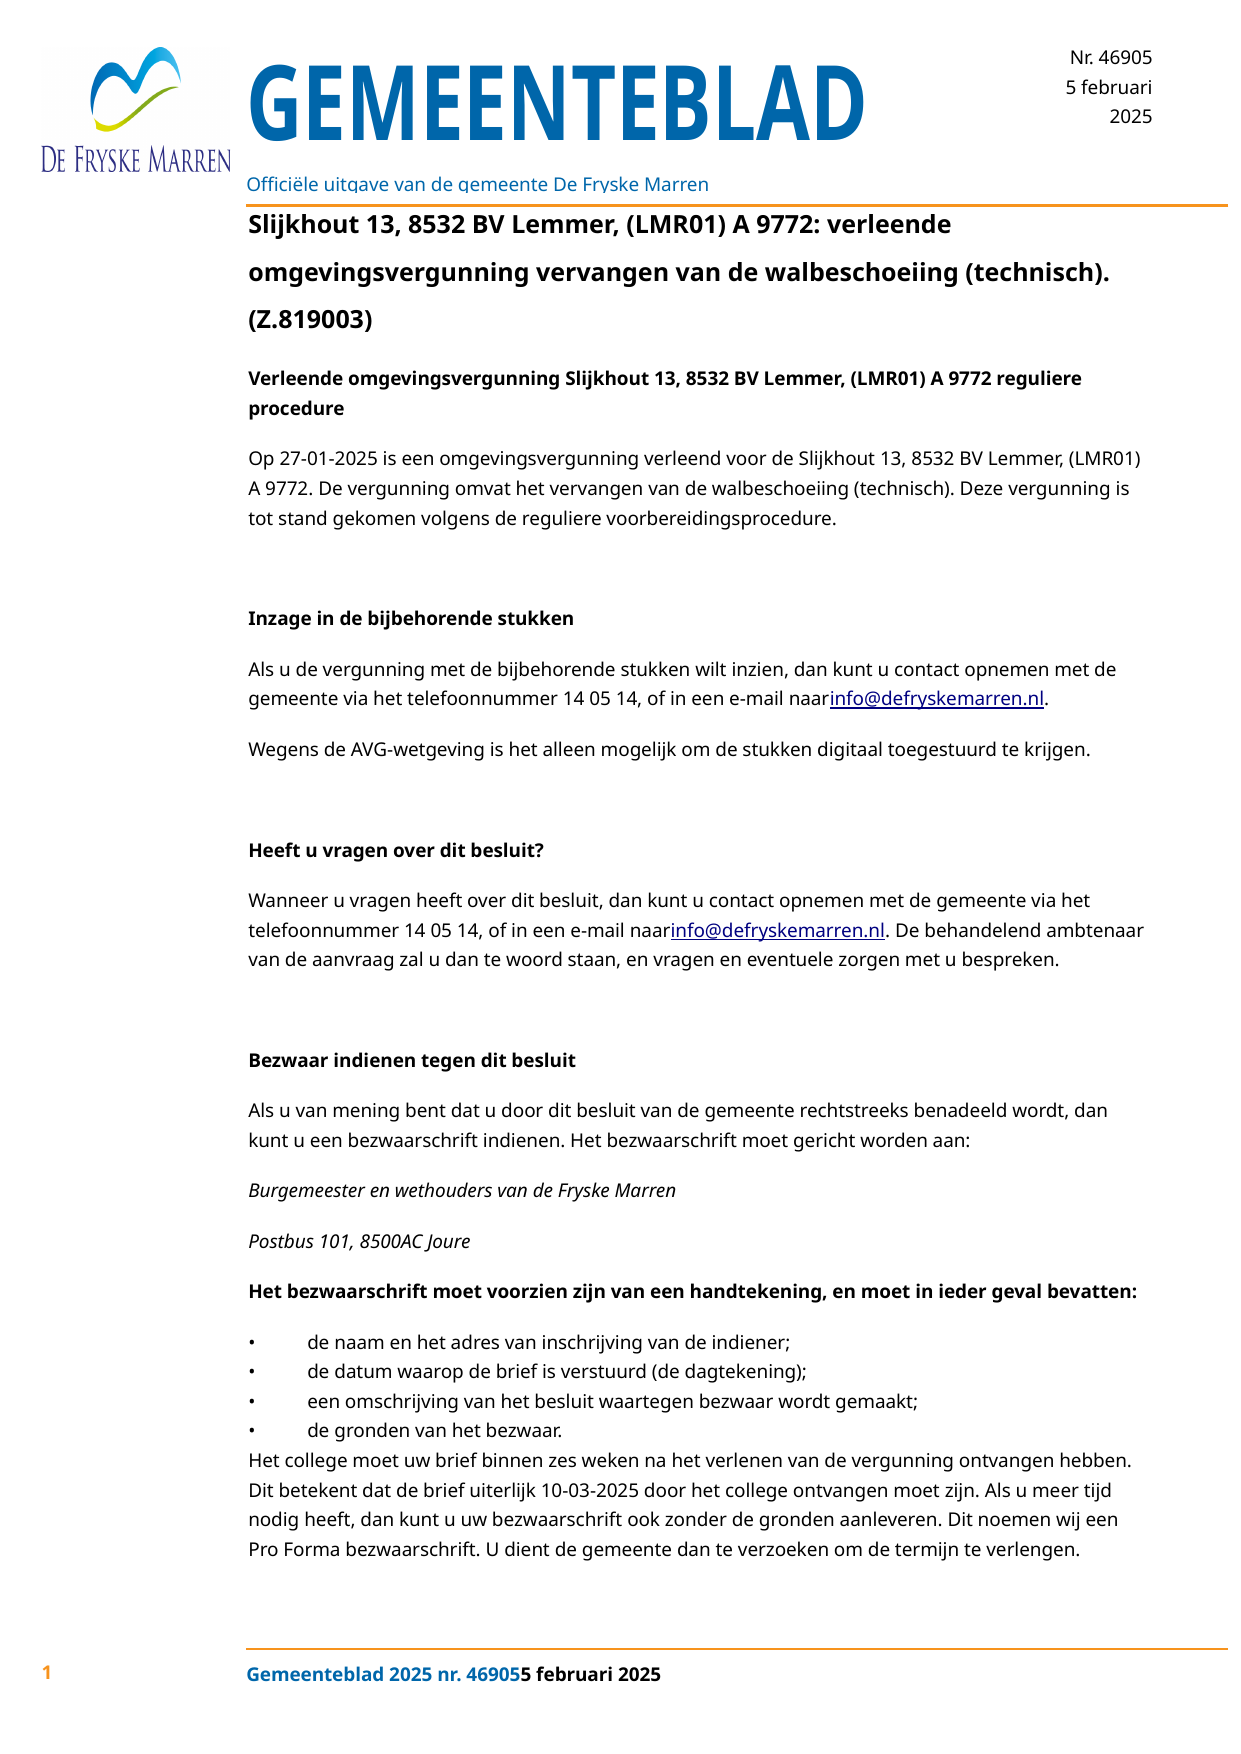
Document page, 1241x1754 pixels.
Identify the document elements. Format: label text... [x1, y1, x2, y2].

text Heeft u vragen over dit besluit? [248, 837, 1152, 862]
list de gronden van het bezwaar. [248, 1418, 1152, 1443]
text Wanneer u vragen heeft over dit besluit, dan kunt u contact opnemen met de gemeente via het telefoonnummer 14 05 14, of in een e-mail naarinfo@defryskemarren.nl. De behandelend ambtenaar van de aanvraag zal u dan te woord staan, en vragen en eventuele zorgen met u bespreken. [248, 887, 1152, 972]
text Het bezwaarschrift moet voorzien zijn van een handtekening, en moet in ieder geval bevatten: [248, 1278, 1152, 1304]
text Als u van mening bent dat u door dit besluit van de gemeente rechtstreeks benadeeld wordt, dan kunt u een bezwaarschrift indienen. Het bezwaarschrift moet gericht worden aan: [248, 1098, 1152, 1153]
list een omschrijving van het besluit waartegen bezwaar wordt gemaakt; [248, 1388, 1152, 1414]
text Het college moet uw brief binnen zes weken na het verlenen van de vergunning ontvangen hebben. Dit betekent dat de brief uiterlijk 10-03-2025 door het college ontvangen moet zijn. Als u meer tijd nodig heeft, dan kunt u uw bezwaarschrift ook zonder de gronden aanleveren. Dit noemen wij een Pro Forma bezwaarschrift. U dient de gemeente dan te verzoeken om de termijn te verlengen. [248, 1447, 1152, 1562]
text Verleende omgevingsvergunning Slijkhout 13, 8532 BV Lemmer, (LMR01) A 9772 reguliere procedure [248, 366, 1152, 421]
picture [41, 47, 231, 172]
text Op 27-01-2025 is een omgevingsvergunning verleend voor de Slijkhout 13, 8532 BV Lemmer, (LMR01) A 9772. De vergunning omvat het vervangen van de walbeschoeiing (technisch). Deze vergunning is tot stand gekomen volgens de reguliere voorbereidingsprocedure. [248, 446, 1152, 530]
text Inzage in de bijbehorende stukken [248, 606, 1152, 631]
list de naam en het adres van inschrijving van de indiener; [248, 1329, 1152, 1354]
text Burgemeester en wethouders van de Fryske Marren [248, 1178, 1152, 1203]
list de datum waarop de brief is verstuurd (de dagtekening); [248, 1358, 1152, 1384]
text Als u de vergunning met de bijbehorende stukken wilt inzien, dan kunt u contact opnemen met de gemeente via het telefoonnummer 14 05 14, of in een e-mail naarinfo@defryskemarren.nl. [248, 656, 1152, 711]
text Postbus 101, 8500AC Joure [248, 1228, 1152, 1254]
text Slijkhout 13, 8532 BV Lemmer, (LMR01) A 9772: verleende omgevingsvergunning vervangen van de walbeschoeiing (technisch). (Z.819003) [248, 207, 1152, 336]
text Wegens de AVG-wetgeving is het alleen mogelijk om de stukken digitaal toegestuurd te krijgen. [248, 736, 1152, 762]
text Bezwaar indienen tegen dit besluit [248, 1047, 1152, 1073]
